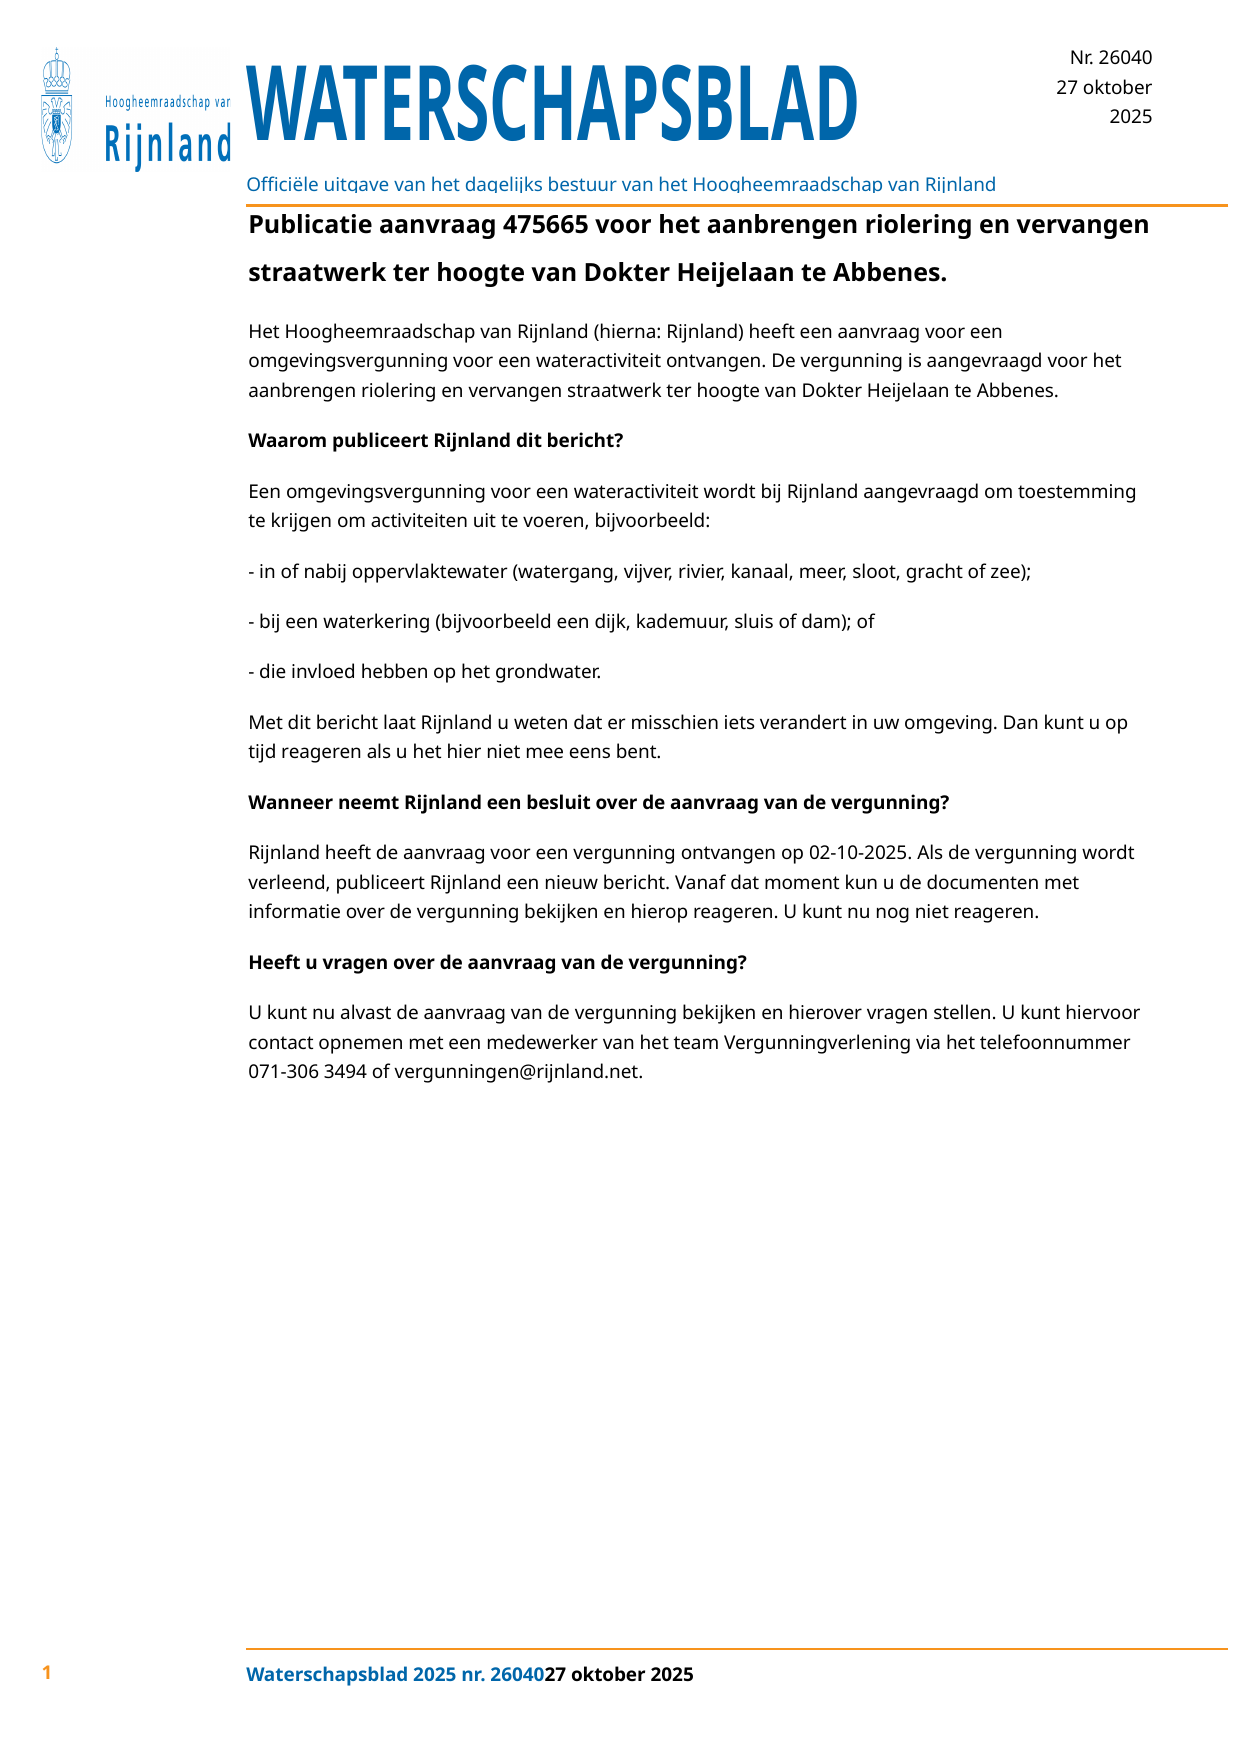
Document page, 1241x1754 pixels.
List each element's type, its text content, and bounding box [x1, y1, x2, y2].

text Heeft u vragen over de aanvraag van de vergunning? [248, 949, 1152, 975]
text Wanneer neemt Rijnland een besluit over de aanvraag van de vergunning? [248, 789, 1152, 815]
text Het Hoogheemraadschap van Rijnland (hierna: Rijnland) heeft een aanvraag voor een omgevingsvergunning voor een wateractiviteit ontvangen. De vergunning is aangevraagd voor het aanbrengen riolering en vervangen straatwerk ter hoogte van Dokter Heijelaan te Abbenes. [248, 318, 1152, 403]
text U kunt nu alvast de aanvraag van de vergunning bekijken en hierover vragen stellen. U kunt hiervoor contact opnemen met een medewerker van het team Vergunningverlening via het telefoonnummer 071-306 3494 of vergunningen@rijnland.net. [248, 999, 1152, 1084]
text Een omgevingsvergunning voor een wateractiviteit wordt bij Rijnland aangevraagd om toestemming te krijgen om activiteiten uit te voeren, bijvoorbeeld: [248, 478, 1152, 533]
picture [41, 47, 231, 172]
text Publicatie aanvraag 475665 voor het aanbrengen riolering en vervangen straatwerk ter hoogte van Dokter Heijelaan te Abbenes. [248, 207, 1152, 288]
text - die invloed hebben op het grondwater. [248, 659, 1152, 684]
text Met dit bericht laat Rijnland u weten dat er misschien iets verandert in uw omgeving. Dan kunt u op tijd reageren als u het hier niet mee eens bent. [248, 709, 1152, 764]
text Rijnland heeft de aanvraag voor een vergunning ontvangen op 02-10-2025. Als de vergunning wordt verleend, publiceert Rijnland een nieuw bericht. Vanaf dat moment kun u de documenten met informatie over de vergunning bekijken en hierop reageren. U kunt nu nog niet reageren. [248, 839, 1152, 924]
text - in of nabij oppervlaktewater (watergang, vijver, rivier, kanaal, meer, sloot, gracht of zee); [248, 558, 1152, 584]
text - bij een waterkering (bijvoorbeeld een dijk, kademuur, sluis of dam); of [248, 608, 1152, 634]
text Waarom publiceert Rijnland dit bericht? [248, 427, 1152, 453]
